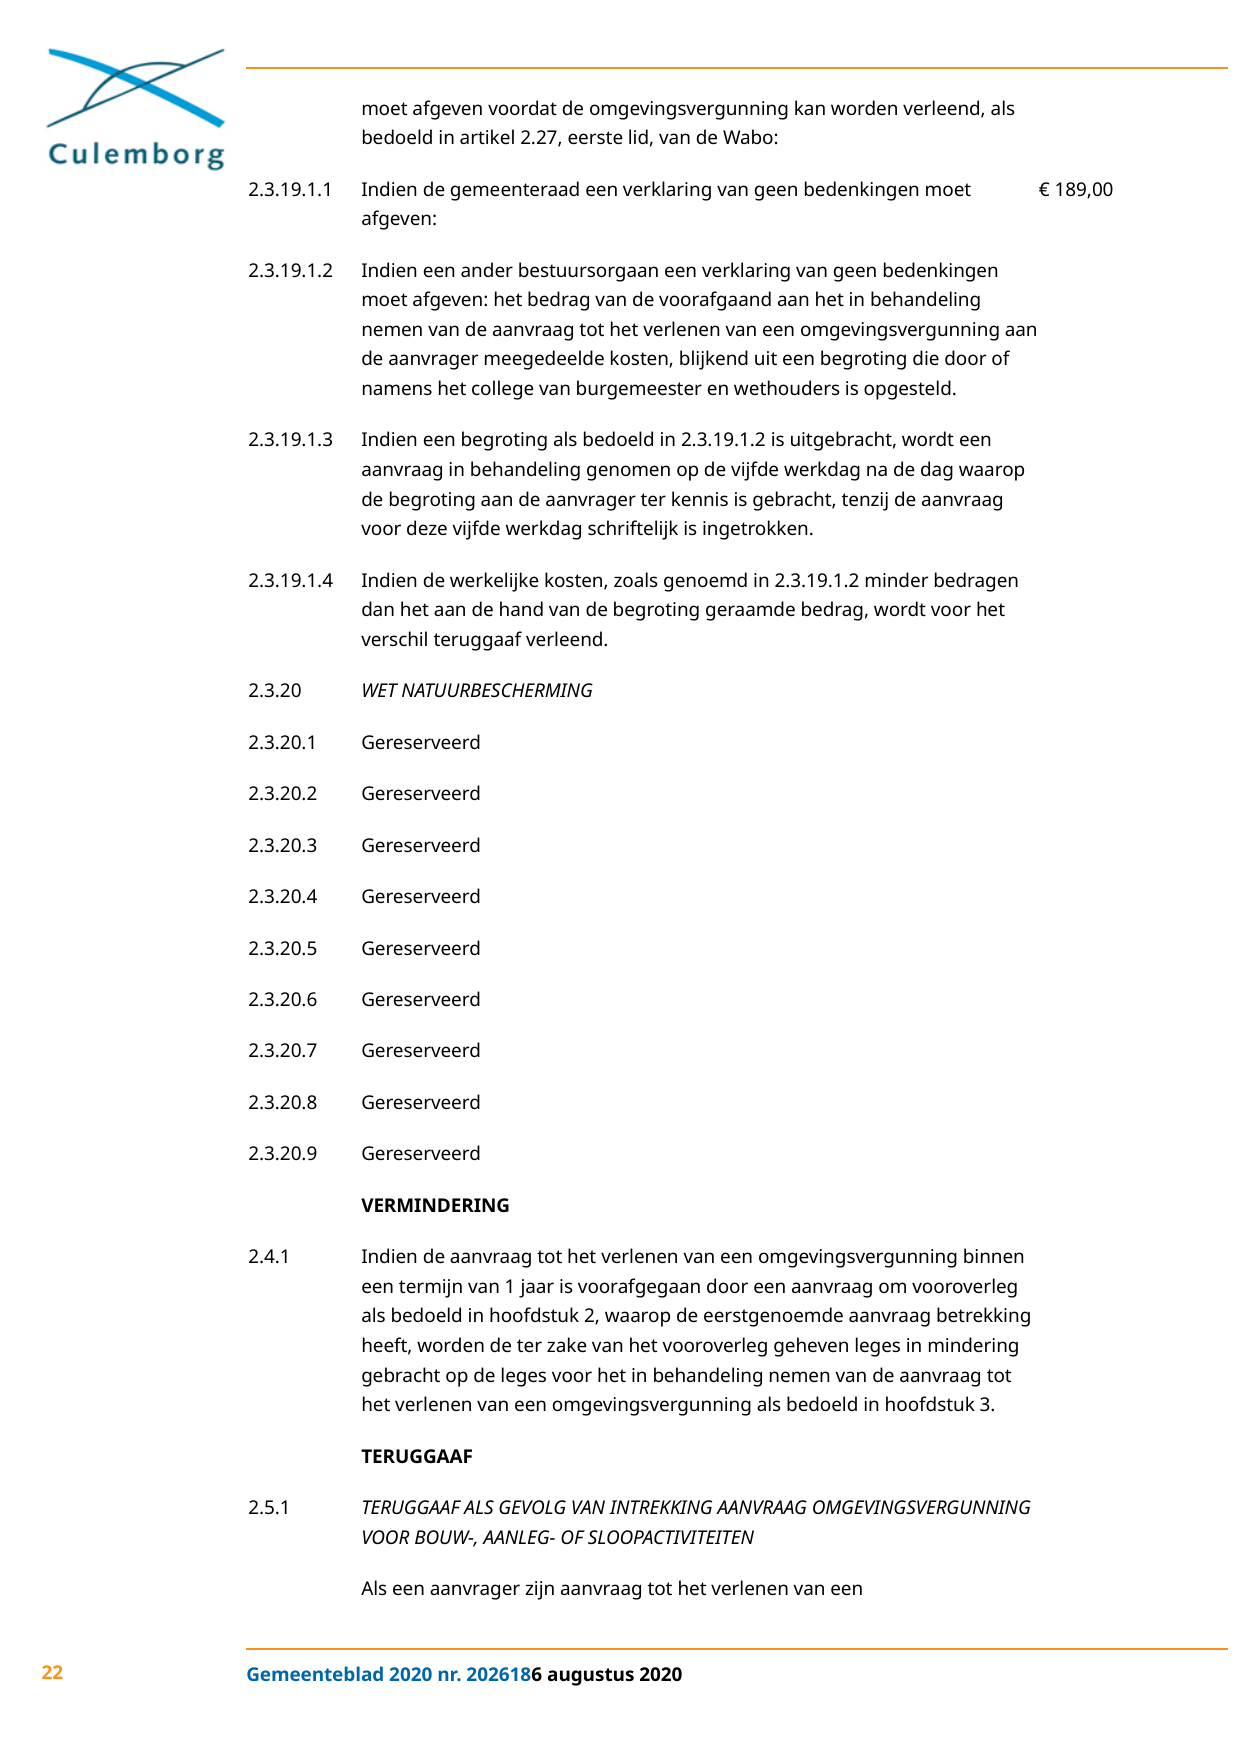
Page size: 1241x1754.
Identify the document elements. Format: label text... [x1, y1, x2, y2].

table_cell [1039, 541, 1152, 567]
table_cell [1039, 652, 1152, 677]
table_cell [1039, 401, 1152, 427]
table_cell 2.5.1 [248, 1494, 361, 1550]
table_cell [361, 1012, 1039, 1038]
table_cell [1039, 1012, 1152, 1038]
table_cell [1039, 1038, 1152, 1063]
table_cell [1039, 1244, 1152, 1417]
table_cell [1039, 1469, 1152, 1494]
table_cell Gereserveerd [361, 883, 1039, 909]
table_cell Gereserveerd [361, 1089, 1039, 1115]
table_cell 2.3.20.1 [248, 729, 361, 755]
table_cell [1039, 986, 1152, 1012]
table_cell moet afgeven voordat de omgevingsvergunning kan worden verleend, als bedoeld in artikel 2.27, eerste lid, van de Wabo: [361, 95, 1039, 150]
table_cell [1039, 257, 1152, 401]
table_cell Gereserveerd [361, 986, 1039, 1012]
table_cell [248, 961, 361, 986]
table_cell [361, 1064, 1039, 1089]
table_cell [248, 95, 361, 150]
table_cell [248, 1469, 361, 1494]
table_cell WET NATUURBESCHERMING [361, 678, 1039, 703]
table_cell [1039, 858, 1152, 883]
table_cell [1039, 95, 1152, 150]
table_cell [1039, 1417, 1152, 1443]
table_cell [248, 231, 361, 257]
table_cell [361, 1115, 1039, 1141]
table_cell [361, 1550, 1039, 1575]
table_cell Indien de gemeenteraad een verklaring van geen bedenkingen moet afgeven: [361, 176, 1039, 231]
table_cell [1039, 806, 1152, 832]
table_cell [361, 1417, 1039, 1443]
table_cell [361, 150, 1039, 176]
table_cell [1039, 832, 1152, 858]
table_cell [1039, 1166, 1152, 1192]
table_cell Indien een begroting als bedoeld in 2.3.19.1.2 is uitgebracht, wordt een aanvraag in behandeling genomen op de vijfde werkdag na de dag waarop de begroting aan de aanvrager ter kennis is gebracht, tenzij de aanvraag voor deze vijfde werkdag schriftelijk is ingetrokken. [361, 427, 1039, 541]
table_cell [1039, 1115, 1152, 1141]
table_cell [361, 961, 1039, 986]
table_cell [1039, 729, 1152, 755]
table_cell [1039, 678, 1152, 703]
table_cell 2.3.20.7 [248, 1038, 361, 1063]
table_cell [248, 858, 361, 883]
table_cell [361, 703, 1039, 729]
table_cell Gereserveerd [361, 729, 1039, 755]
table_cell 2.3.19.1.1 [248, 176, 361, 231]
table_cell 2.3.20 [248, 678, 361, 703]
table_cell [1039, 1443, 1152, 1469]
table_cell 2.3.20.5 [248, 935, 361, 961]
table_cell [1039, 755, 1152, 780]
table_cell [248, 1417, 361, 1443]
table_cell [361, 1166, 1039, 1192]
table_cell [248, 1575, 361, 1601]
table_cell [1039, 1141, 1152, 1166]
table_cell Indien een ander bestuursorgaan een verklaring van geen bedenkingen moet afgeven: het bedrag van de voorafgaand aan het in behandeling nemen van de aanvraag tot het verlenen van een omgevingsvergunning aan de aanvrager meegedeelde kosten, blijkend uit een begroting die door of namens het college van burgemeester en wethouders is opgesteld. [361, 257, 1039, 401]
table_cell 2.3.20.8 [248, 1089, 361, 1115]
table_cell Gereserveerd [361, 935, 1039, 961]
table_cell [361, 401, 1039, 427]
table_cell 2.4.1 [248, 1244, 361, 1417]
table_cell 2.3.20.3 [248, 832, 361, 858]
table_cell 2.3.19.1.2 [248, 257, 361, 401]
table_cell [1039, 935, 1152, 961]
table_cell € 189,00 [1039, 176, 1152, 231]
table_cell [248, 1443, 361, 1469]
table_cell [1039, 1064, 1152, 1089]
table_cell [1039, 231, 1152, 257]
table_cell [361, 541, 1039, 567]
table_cell [248, 1012, 361, 1038]
table_cell [248, 401, 361, 427]
table_cell [1039, 1089, 1152, 1115]
table_cell [248, 909, 361, 935]
table_cell [361, 909, 1039, 935]
table_cell [361, 1469, 1039, 1494]
table_cell 2.3.20.6 [248, 986, 361, 1012]
table_cell Indien de werkelijke kosten, zoals genoemd in 2.3.19.1.2 minder bedragen dan het aan de hand van de begroting geraamde bedrag, wordt voor het verschil teruggaaf verleend. [361, 567, 1039, 652]
table_cell Gereserveerd [361, 832, 1039, 858]
table_cell [1039, 150, 1152, 176]
table_cell [1039, 1550, 1152, 1575]
table_cell [248, 1218, 361, 1243]
table_cell Gereserveerd [361, 1038, 1039, 1063]
table_cell Gereserveerd [361, 1141, 1039, 1166]
table_cell [248, 1550, 361, 1575]
table_cell [1039, 909, 1152, 935]
table_cell [1039, 1218, 1152, 1243]
table_cell 2.3.20.9 [248, 1141, 361, 1166]
table_cell Gereserveerd [361, 780, 1039, 806]
table_cell [248, 1115, 361, 1141]
table_cell VERMINDERING [361, 1192, 1039, 1218]
table_cell [361, 806, 1039, 832]
table_cell [1039, 1192, 1152, 1218]
table_cell Als een aanvrager zijn aanvraag tot het verlenen van een [361, 1575, 1039, 1601]
table_cell [1039, 883, 1152, 909]
table_cell [248, 541, 361, 567]
table_cell [361, 652, 1039, 677]
table_cell [361, 231, 1039, 257]
table_cell [361, 755, 1039, 780]
table_cell [248, 703, 361, 729]
table_cell [248, 1064, 361, 1089]
table_cell 2.3.19.1.3 [248, 427, 361, 541]
table_cell [248, 150, 361, 176]
table_cell [248, 1192, 361, 1218]
table_cell 2.3.20.2 [248, 780, 361, 806]
table_cell [1039, 780, 1152, 806]
table_cell [1039, 427, 1152, 541]
table_cell [248, 1166, 361, 1192]
table_cell TERUGGAAF [361, 1443, 1039, 1469]
table_cell [1039, 1575, 1152, 1601]
table_cell Indien de aanvraag tot het verlenen van een omgevingsvergunning binnen een termijn van 1 jaar is voorafgegaan door een aanvraag om vooroverleg als bedoeld in hoofdstuk 2, waarop de eerstgenoemde aanvraag betrekking heeft, worden de ter zake van het vooroverleg geheven leges in mindering gebracht op de leges voor het in behandeling nemen van de aanvraag tot het verlenen van een omgevingsvergunning als bedoeld in hoofdstuk 3. [361, 1244, 1039, 1417]
table_cell 2.3.20.4 [248, 883, 361, 909]
table_cell [1039, 703, 1152, 729]
picture [41, 47, 231, 172]
table_cell [361, 858, 1039, 883]
table_cell 2.3.19.1.4 [248, 567, 361, 652]
table_cell [1039, 961, 1152, 986]
table_cell [1039, 1494, 1152, 1550]
table_cell [361, 1218, 1039, 1243]
table_cell [1039, 567, 1152, 652]
table_cell [248, 652, 361, 677]
table_cell [248, 806, 361, 832]
table_cell [248, 755, 361, 780]
table_cell TERUGGAAF ALS GEVOLG VAN INTREKKING AANVRAAG OMGEVINGSVERGUNNING VOOR BOUW-, AANLEG- OF SLOOPACTIVITEITEN [361, 1494, 1039, 1550]
